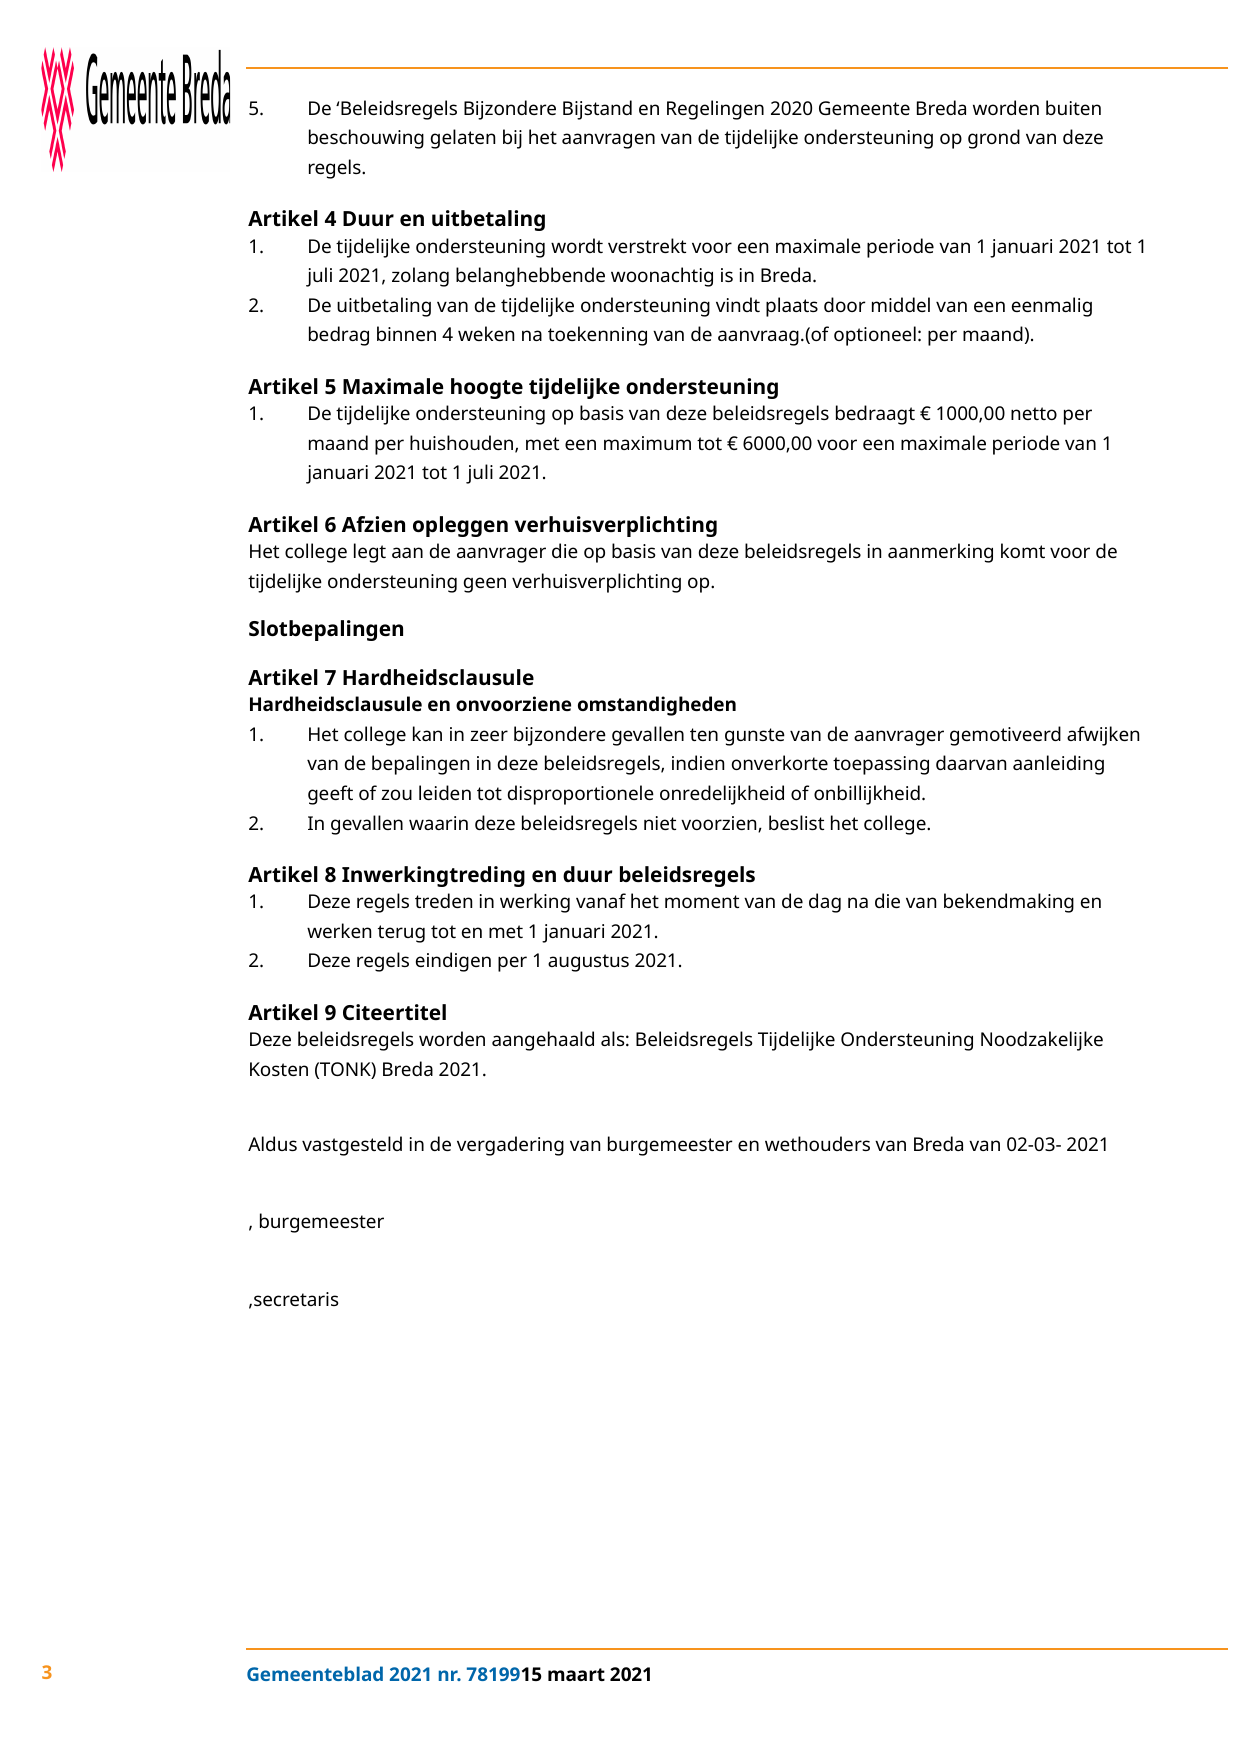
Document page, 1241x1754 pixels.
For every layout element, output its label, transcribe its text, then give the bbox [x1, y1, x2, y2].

list Deze regels treden in werking vanaf het moment van de dag na die van bekendmaking en werken terug tot en met 1 januari 2021. [248, 888, 1152, 944]
text ,secretaris [248, 1286, 1152, 1311]
text Artikel 5 Maximale hoogte tijdelijke ondersteuning [248, 372, 1152, 400]
picture [41, 47, 231, 172]
list De tijdelijke ondersteuning op basis van deze beleidsregels bedraagt € 1000,00 netto per maand per huishouden, met een maximum tot € 6000,00 voor een maximale periode van 1 januari 2021 tot 1 juli 2021. [248, 400, 1152, 485]
text Aldus vastgesteld in de vergadering van burgemeester en wethouders van Breda van 02-03- 2021 [248, 1131, 1152, 1157]
list Het college kan in zeer bijzondere gevallen ten gunste van de aanvrager gemotiveerd afwijken van de bepalingen in deze beleidsregels, indien onverkorte toepassing daarvan aanleiding geeft of zou leiden tot disproportionele onredelijkheid of onbillijkheid. [248, 721, 1152, 806]
list De tijdelijke ondersteuning wordt verstrekt voor een maximale periode van 1 januari 2021 tot 1 juli 2021, zolang belanghebbende woonachtig is in Breda. [248, 233, 1152, 288]
text Artikel 9 Citeertitel [248, 998, 1152, 1027]
text , burgemeester [248, 1208, 1152, 1234]
text Het college legt aan de aanvrager die op basis van deze beleidsregels in aanmerking komt voor de tijdelijke ondersteuning geen verhuisverplichting op. [248, 538, 1152, 594]
text Artikel 4 Duur en uitbetaling [248, 204, 1152, 233]
list De uitbetaling van de tijdelijke ondersteuning vindt plaats door middel van een eenmalig bedrag binnen 4 weken na toekenning van de aanvraag.(of optioneel: per maand). [248, 292, 1152, 347]
text Artikel 6 Afzien opleggen verhuisverplichting [248, 510, 1152, 538]
text Slotbepalingen [248, 614, 1152, 642]
text Artikel 8 Inwerkingtreding en duur beleidsregels [248, 860, 1152, 888]
text Deze beleidsregels worden aangehaald als: Beleidsregels Tijdelijke Ondersteuning Noodzakelijke Kosten (TONK) Breda 2021. [248, 1027, 1152, 1082]
text Artikel 7 Hardheidsclausule [248, 663, 1152, 691]
text Hardheidsclausule en onvoorziene omstandigheden [248, 691, 1152, 717]
list In gevallen waarin deze beleidsregels niet voorzien, beslist het college. [248, 810, 1152, 835]
list De ‘Beleidsregels Bijzondere Bijstand en Regelingen 2020 Gemeente Breda worden buiten beschouwing gelaten bij het aanvragen van de tijdelijke ondersteuning op grond van deze regels. [248, 95, 1152, 180]
list Deze regels eindigen per 1 augustus 2021. [248, 948, 1152, 973]
